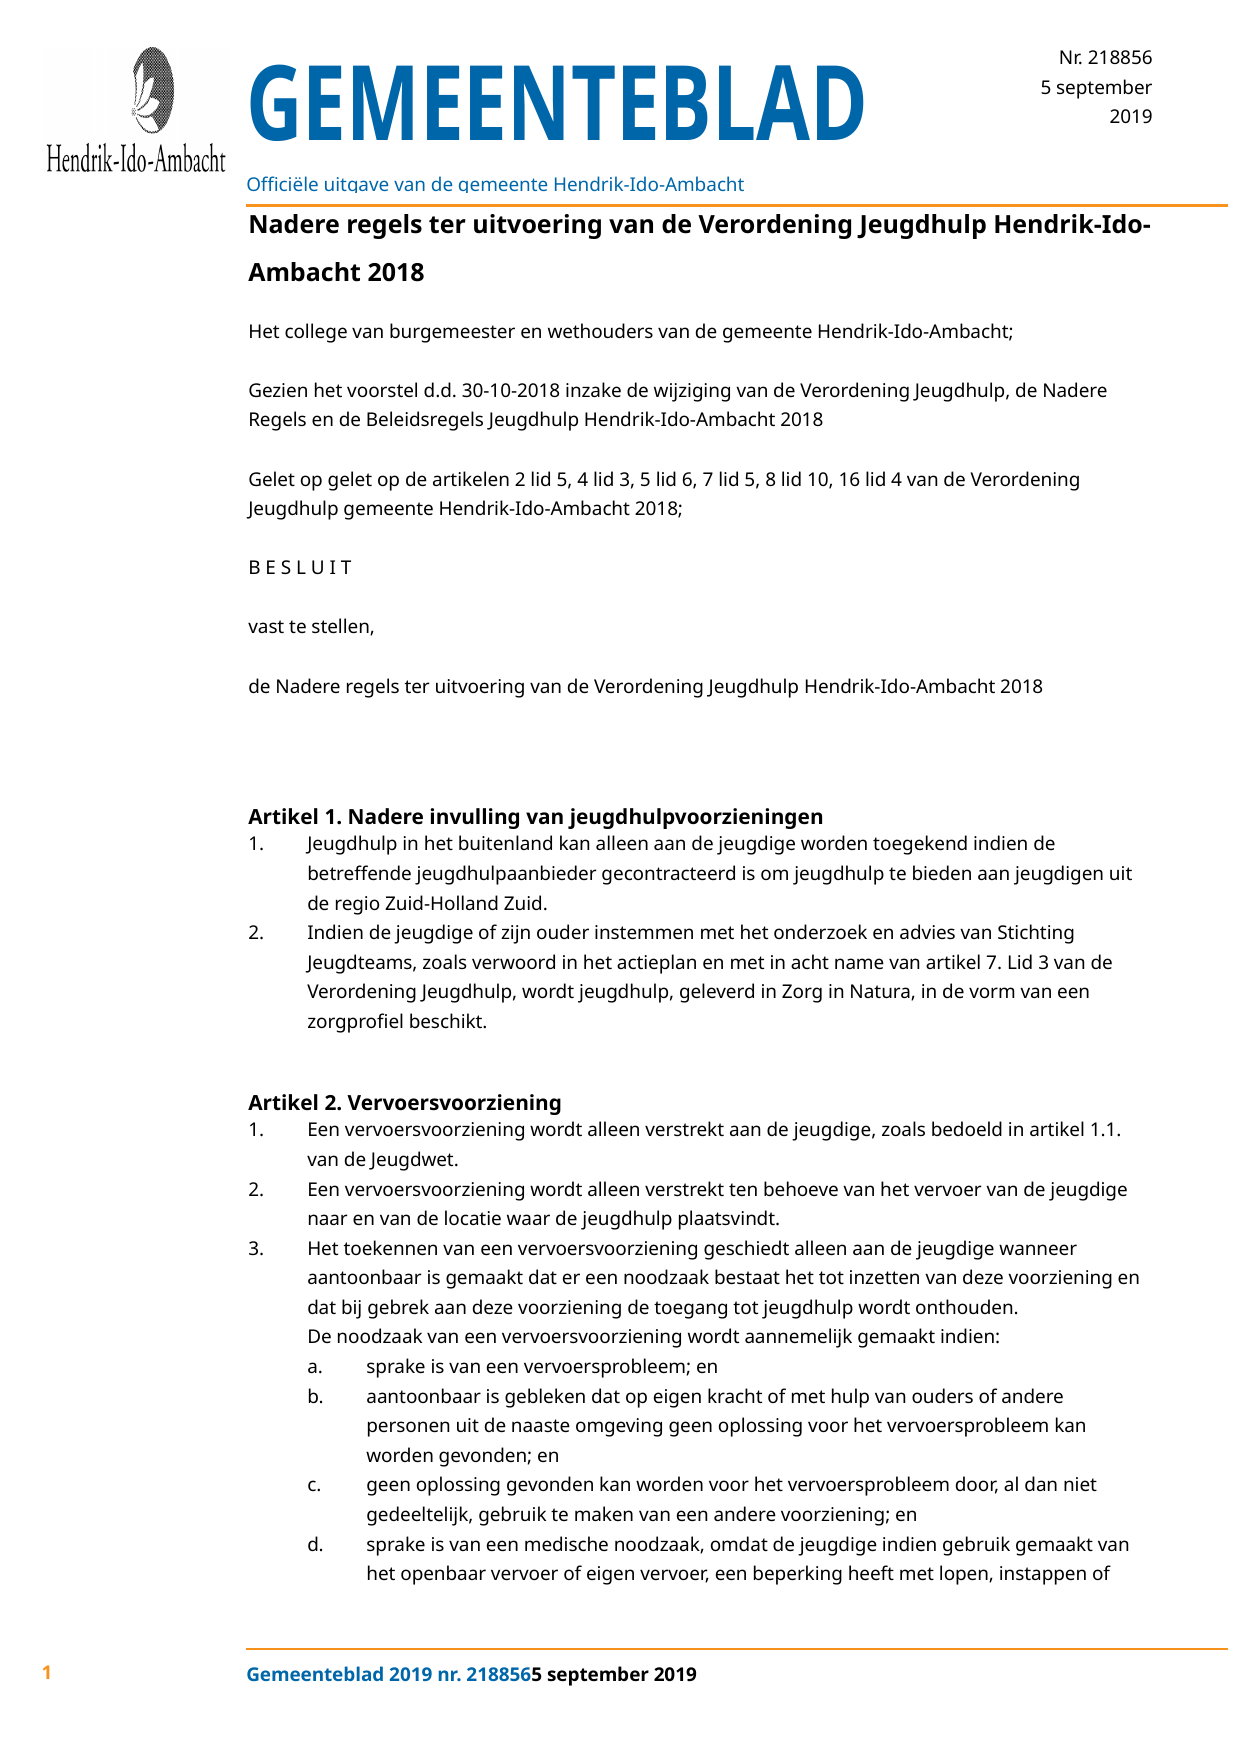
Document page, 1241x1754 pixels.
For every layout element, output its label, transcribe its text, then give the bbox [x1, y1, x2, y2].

picture [41, 47, 231, 172]
list Jeugdhulp in het buitenland kan alleen aan de jeugdige worden toegekend indien de betreffende jeugdhulpaanbieder gecontracteerd is om jeugdhulp te bieden aan jeugdigen uit de regio Zuid-Holland Zuid. [248, 831, 1152, 916]
text vast te stellen, [248, 614, 1152, 639]
list Het toekennen van een vervoersvoorziening geschiedt alleen aan de jeugdige wanneer aantoonbaar is gemaakt dat er een noodzaak bestaat het tot inzetten van deze voorziening en dat bij gebrek aan deze voorziening de toegang tot jeugdhulp wordt onthouden. [248, 1235, 1152, 1320]
text Artikel 1. Nadere invulling van jeugdhulpvoorzieningen [248, 802, 1152, 831]
list sprake is van een medische noodzaak, omdat de jeugdige indien gebruik gemaakt van het openbaar vervoer of eigen vervoer, een beperking heeft met lopen, instappen of [307, 1531, 1152, 1586]
list Indien de jeugdige of zijn ouder instemmen met het onderzoek en advies van Stichting Jeugdteams, zoals verwoord in het actieplan en met in acht name van artikel 7. Lid 3 van de Verordening Jeugdhulp, wordt jeugdhulp, geleverd in Zorg in Natura, in de vorm van een zorgprofiel beschikt. [248, 919, 1152, 1034]
text Artikel 2. Vervoersvoorziening [248, 1088, 1152, 1117]
text Het college van burgemeester en wethouders van de gemeente Hendrik-Ido-Ambacht; [248, 318, 1152, 344]
list aantoonbaar is gebleken dat op eigen kracht of met hulp van ouders of andere personen uit de naaste omgeving geen oplossing voor het vervoersprobleem kan worden gevonden; en [307, 1383, 1152, 1468]
list geen oplossing gevonden kan worden voor het vervoersprobleem door, al dan niet gedeeltelijk, gebruik te maken van een andere voorziening; en [307, 1472, 1152, 1527]
text Gelet op gelet op de artikelen 2 lid 5, 4 lid 3, 5 lid 6, 7 lid 5, 8 lid 10, 16 lid 4 van de Verordening Jeugdhulp gemeente Hendrik-Ido-Ambacht 2018; [248, 466, 1152, 521]
list Een vervoersvoorziening wordt alleen verstrekt aan de jeugdige, zoals bedoeld in artikel 1.1. van de Jeugdwet. [248, 1117, 1152, 1172]
text de Nadere regels ter uitvoering van de Verordening Jeugdhulp Hendrik-Ido-Ambacht 2018 [248, 673, 1152, 699]
text B E S L U I T [248, 554, 1152, 580]
list sprake is van een vervoersprobleem; en [307, 1353, 1152, 1379]
list De noodzaak van een vervoersvoorziening wordt aannemelijk gemaakt indien: [248, 1324, 1152, 1349]
text Gezien het voorstel d.d. 30-10-2018 inzake de wijziging van de Verordening Jeugdhulp, de Nadere Regels en de Beleidsregels Jeugdhulp Hendrik-Ido-Ambacht 2018 [248, 377, 1152, 432]
list Een vervoersvoorziening wordt alleen verstrekt ten behoeve van het vervoer van de jeugdige naar en van de locatie waar de jeugdhulp plaatsvindt. [248, 1176, 1152, 1231]
text Nadere regels ter uitvoering van de Verordening Jeugdhulp Hendrik-Ido-Ambacht 2018 [248, 207, 1152, 288]
